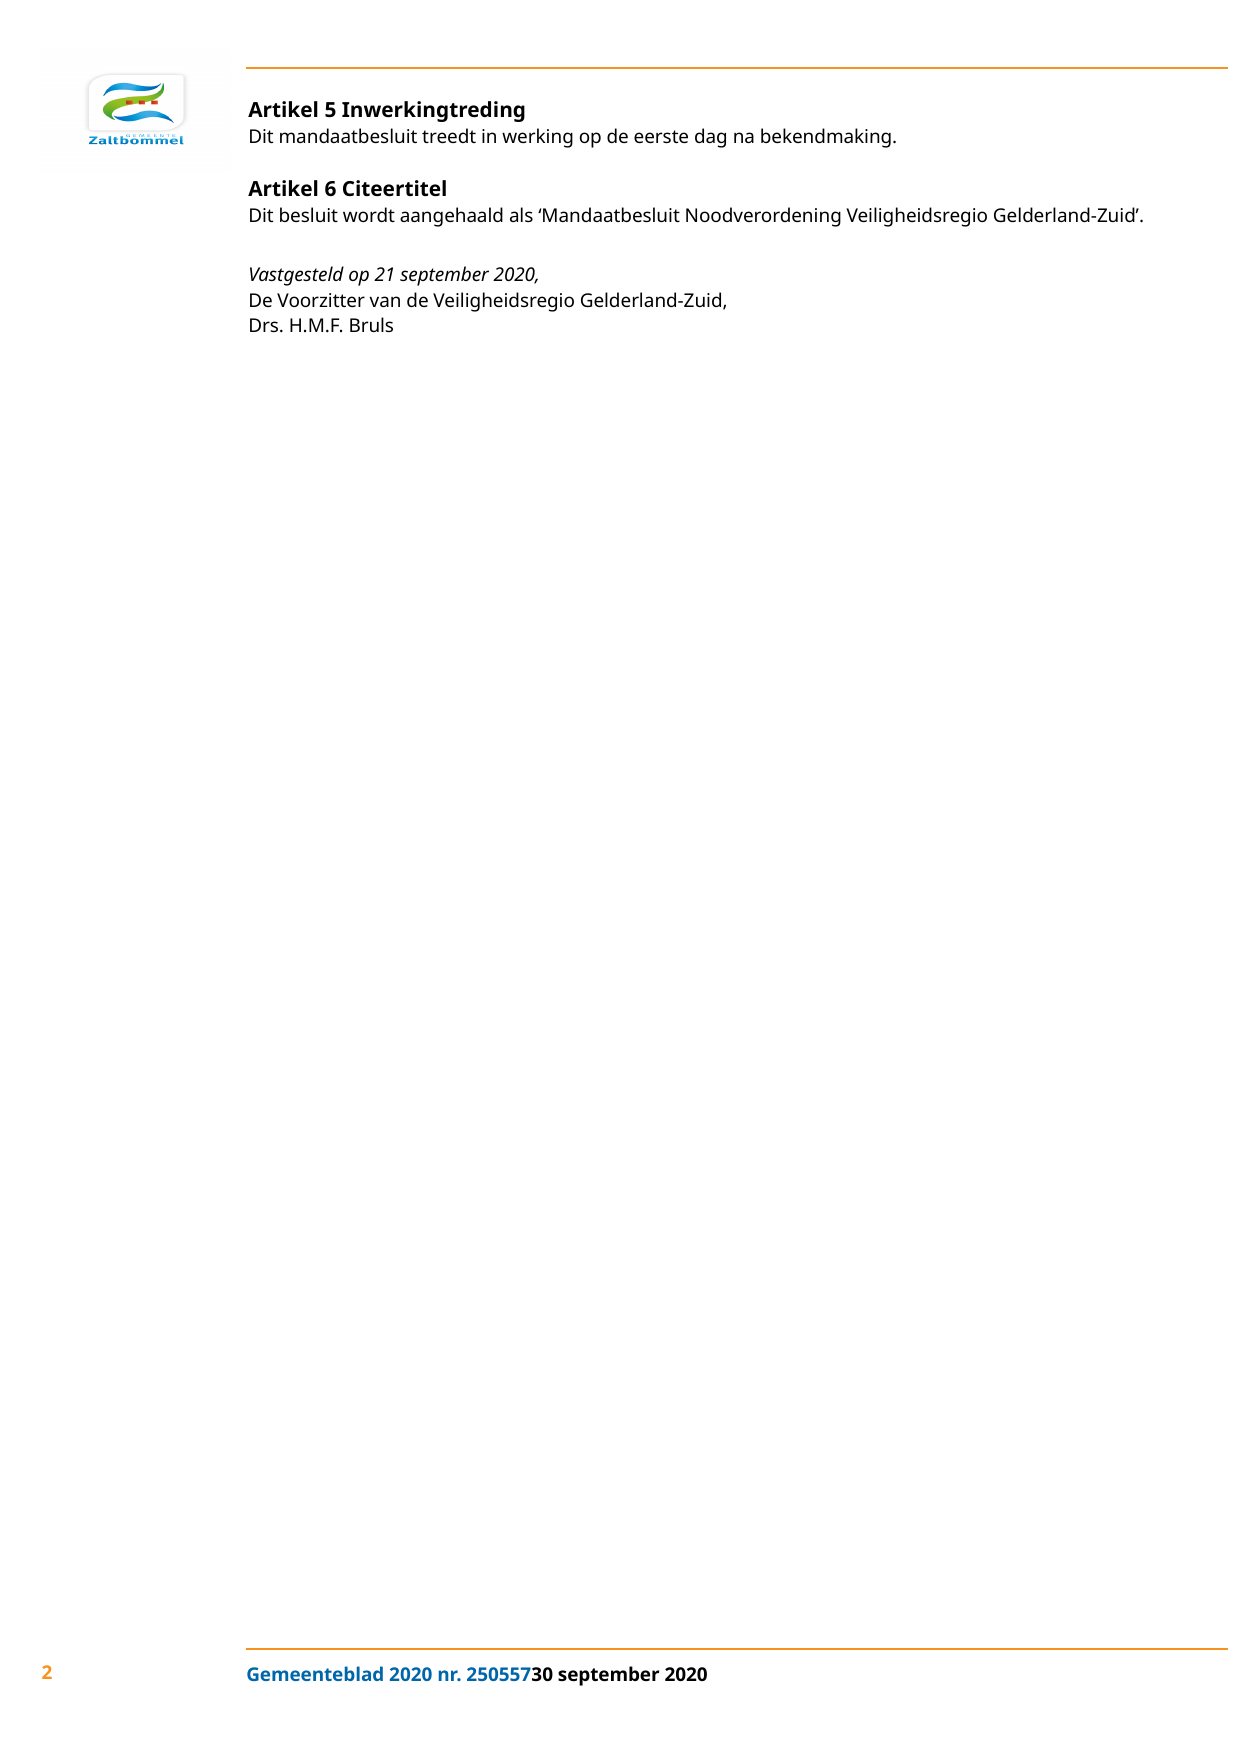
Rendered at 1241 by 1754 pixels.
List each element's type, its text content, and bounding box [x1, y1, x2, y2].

text Artikel 6 Citeertitel [248, 174, 1152, 202]
text Dit mandaatbesluit treedt in werking op de eerste dag na bekendmaking. [248, 123, 1152, 149]
text Drs. H.M.F. Bruls [248, 313, 1152, 338]
text Dit besluit wordt aangehaald als ‘Mandaatbesluit Noodverordening Veiligheidsregio Gelderland-Zuid’. [248, 202, 1152, 228]
text Vastgesteld op 21 september 2020, [248, 261, 1152, 287]
text Artikel 5 Inwerkingtreding [248, 95, 1152, 123]
picture [41, 47, 231, 172]
text De Voorzitter van de Veiligheidsregio Gelderland-Zuid, [248, 287, 1152, 313]
